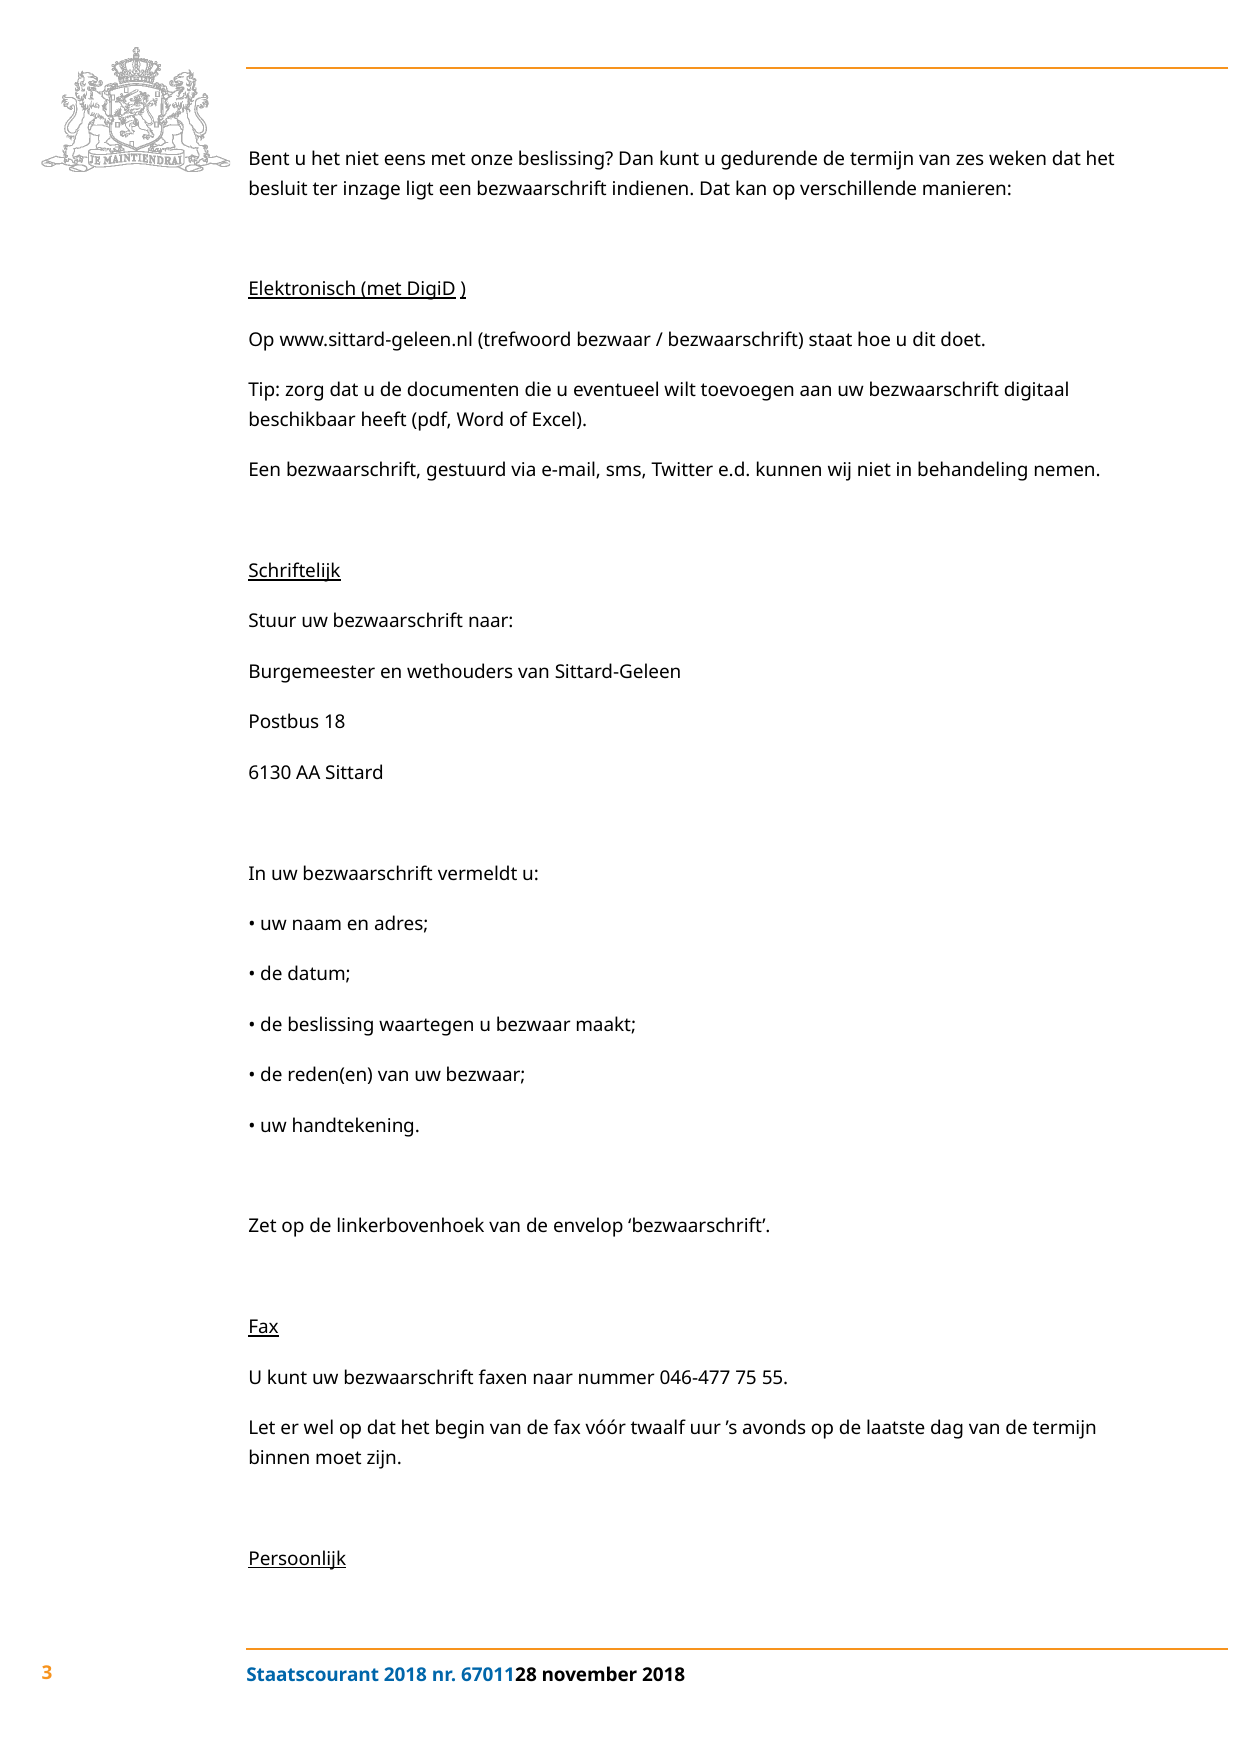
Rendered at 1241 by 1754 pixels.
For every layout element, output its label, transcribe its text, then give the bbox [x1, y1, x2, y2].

text Een bezwaarschrift, gestuurd via e-mail, sms, Twitter e.d. kunnen wij niet in behandeling nemen. [248, 456, 1152, 482]
text Bent u het niet eens met onze beslissing? Dan kunt u gedurende de termijn van zes weken dat het besluit ter inzage ligt een bezwaarschrift indienen. Dat kan op verschillende manieren: [248, 145, 1152, 201]
text U kunt uw bezwaarschrift faxen naar nummer 046-477 75 55. [248, 1364, 1152, 1390]
text • de reden(en) van uw bezwaar; [248, 1061, 1152, 1087]
text Tip: zorg dat u de documenten die u eventueel wilt toevoegen aan uw bezwaarschrift digitaal beschikbaar heeft (pdf, Word of Excel). [248, 376, 1152, 432]
text Let er wel op dat het begin van de fax vóór twaalf uur ’s avonds op de laatste dag van de termijn binnen moet zijn. [248, 1414, 1152, 1470]
text Zet op de linkerbovenhoek van de envelop ‘bezwaarschrift’. [248, 1213, 1152, 1238]
text Persoonlijk [248, 1545, 1152, 1571]
text Postbus 18 [248, 708, 1152, 734]
text Op www.sittard-geleen.nl (trefwoord bezwaar / bezwaarschrift) staat hoe u dit doet. [248, 326, 1152, 352]
text 6130 AA Sittard [248, 759, 1152, 785]
text Schriftelijk [248, 557, 1152, 583]
text In uw bezwaarschrift vermeldt u: [248, 860, 1152, 886]
text Fax [248, 1313, 1152, 1339]
text Elektronisch (met DigiD ) [248, 276, 1152, 301]
text Burgemeester en wethouders van Sittard-Geleen [248, 658, 1152, 684]
text • uw handtekening. [248, 1112, 1152, 1138]
text Stuur uw bezwaarschrift naar: [248, 608, 1152, 633]
picture [41, 47, 231, 172]
text • de datum; [248, 961, 1152, 986]
text • uw naam en adres; [248, 910, 1152, 936]
text • de beslissing waartegen u bezwaar maakt; [248, 1011, 1152, 1037]
